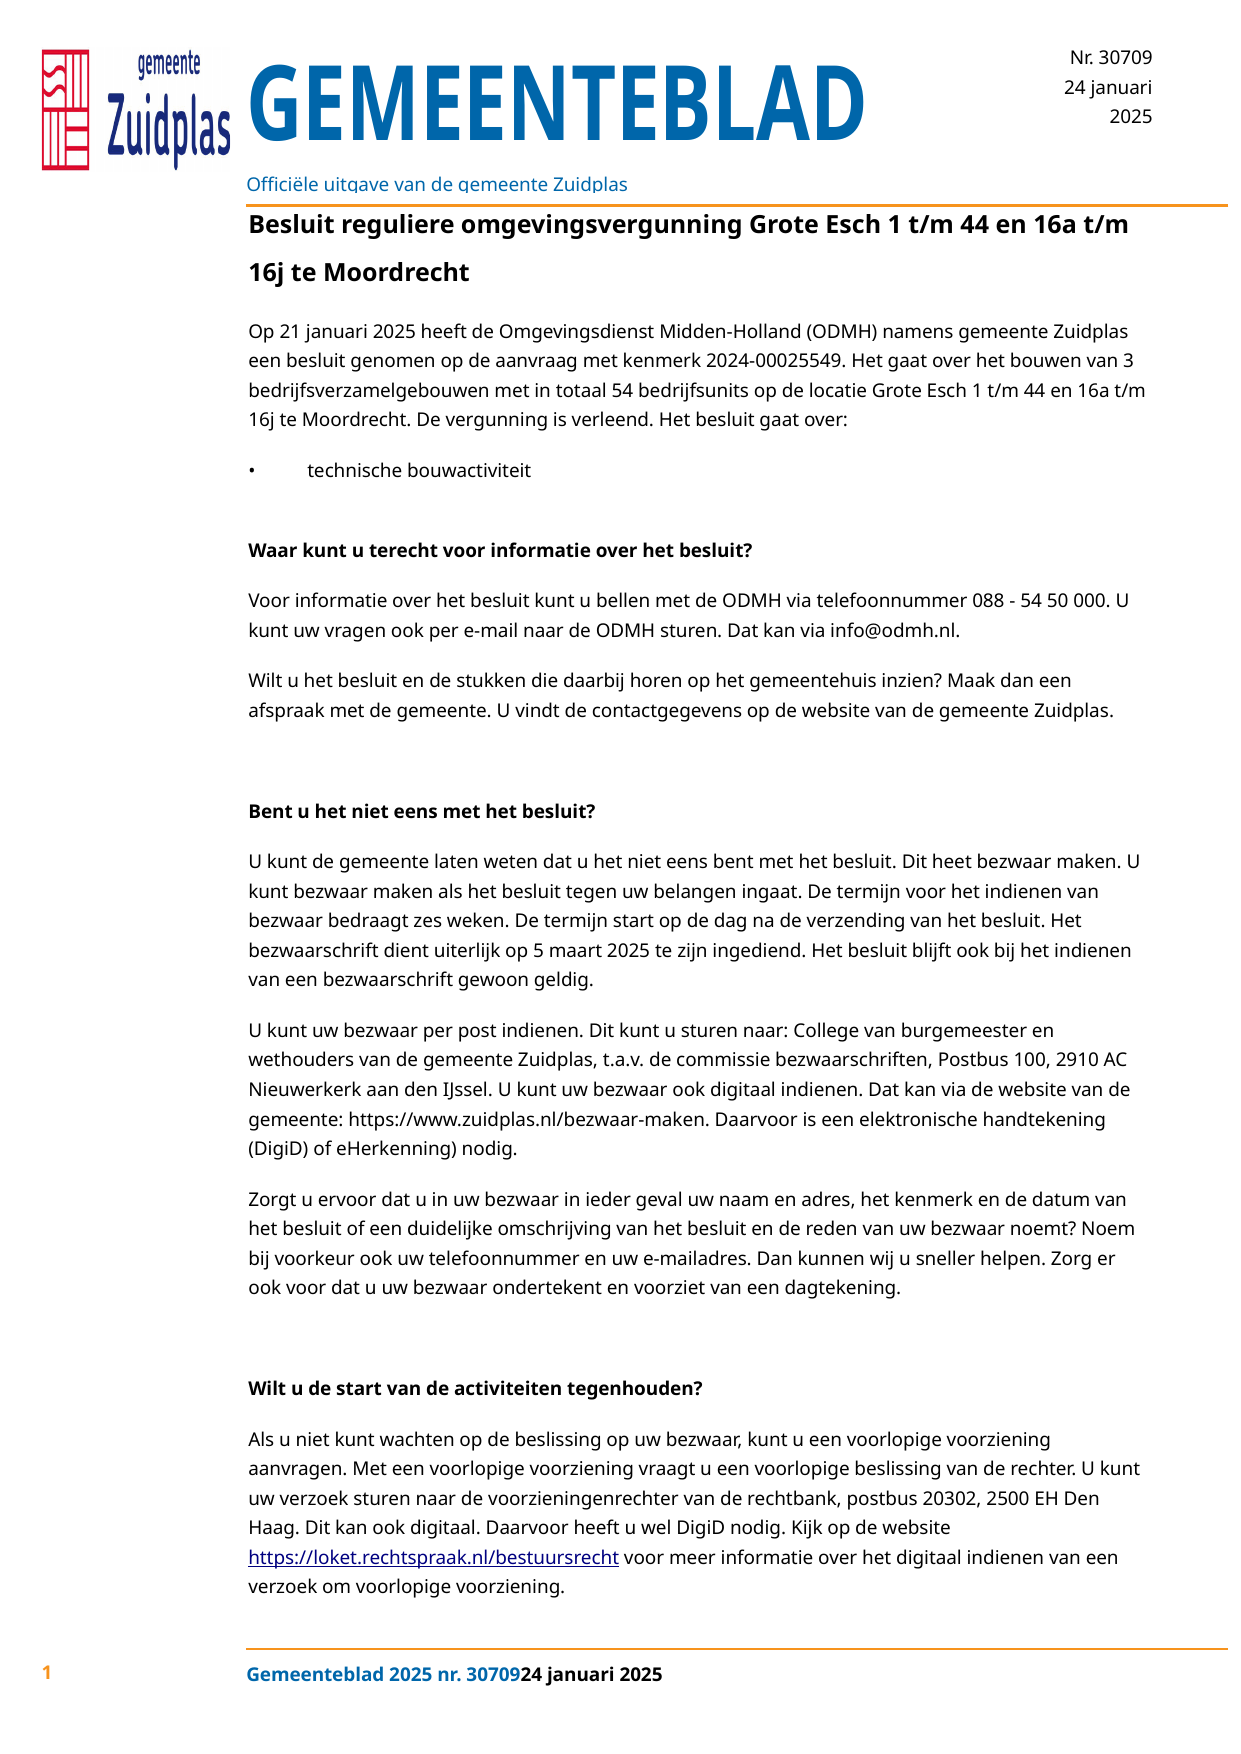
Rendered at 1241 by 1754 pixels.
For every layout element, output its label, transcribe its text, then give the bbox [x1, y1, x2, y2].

text Voor informatie over het besluit kunt u bellen met de ODMH via telefoonnummer 088 - 54 50 000. U kunt uw vragen ook per e-mail naar de ODMH sturen. Dat kan via info@odmh.nl. [248, 587, 1152, 643]
text Wilt u de start van de activiteiten tegenhouden? [248, 1375, 1152, 1401]
text Besluit reguliere omgevingsvergunning Grote Esch 1 t/m 44 en 16a t/m 16j te Moordrecht [248, 207, 1152, 288]
text Wilt u het besluit en de stukken die daarbij horen op het gemeentehuis inzien? Maak dan een afspraak met de gemeente. U vindt de contactgegevens op de website van de gemeente Zuidplas. [248, 667, 1152, 723]
text Bent u het niet eens met het besluit? [248, 798, 1152, 824]
text Op 21 januari 2025 heeft de Omgevingsdienst Midden-Holland (ODMH) namens gemeente Zuidplas een besluit genomen op de aanvraag met kenmerk 2024-00025549. Het gaat over het bouwen van 3 bedrijfsverzamelgebouwen met in totaal 54 bedrijfsunits op de locatie Grote Esch 1 t/m 44 en 16a t/m 16j te Moordrecht. De vergunning is verleend. Het besluit gaat over: [248, 318, 1152, 432]
text Waar kunt u terecht voor informatie over het besluit? [248, 537, 1152, 563]
list technische bouwactiviteit [248, 457, 1152, 483]
text Als u niet kunt wachten op de beslissing op uw bezwaar, kunt u een voorlopige voorziening aanvragen. Met een voorlopige voorziening vraagt u een voorlopige beslissing van de rechter. U kunt uw verzoek sturen naar de voorzieningenrechter van de rechtbank, postbus 20302, 2500 EH Den Haag. Dit kan ook digitaal. Daarvoor heeft u wel DigiD nodig. Kijk op de website https://loket.rechtspraak.nl/bestuursrecht voor meer informatie over het digitaal indienen van een verzoek om voorlopige voorziening. [248, 1426, 1152, 1599]
text U kunt uw bezwaar per post indienen. Dit kunt u sturen naar: College van burgemeester en wethouders van de gemeente Zuidplas, t.a.v. de commissie bezwaarschriften, Postbus 100, 2910 AC Nieuwerkerk aan den IJssel. U kunt uw bezwaar ook digitaal indienen. Dat kan via de website van de gemeente: https://www.zuidplas.nl/bezwaar-maken. Daarvoor is een elektronische handtekening (DigiD) of eHerkenning) nodig. [248, 1017, 1152, 1161]
text Zorgt u ervoor dat u in uw bezwaar in ieder geval uw naam en adres, het kenmerk en de datum van het besluit of een duidelijke omschrijving van het besluit en de reden van uw bezwaar noemt? Noem bij voorkeur ook uw telefoonnummer en uw e-mailadres. Dan kunnen wij u sneller helpen. Zorg er ook voor dat u uw bezwaar ondertekent en voorziet van een dagtekening. [248, 1186, 1152, 1300]
text U kunt de gemeente laten weten dat u het niet eens bent met het besluit. Dit heet bezwaar maken. U kunt bezwaar maken als het besluit tegen uw belangen ingaat. De termijn voor het indienen van bezwaar bedraagt zes weken. De termijn start op de dag na de verzending van het besluit. Het bezwaarschrift dient uiterlijk op 5 maart 2025 te zijn ingediend. Het besluit blijft ook bij het indienen van een bezwaarschrift gewoon geldig. [248, 848, 1152, 992]
picture [41, 47, 231, 172]
